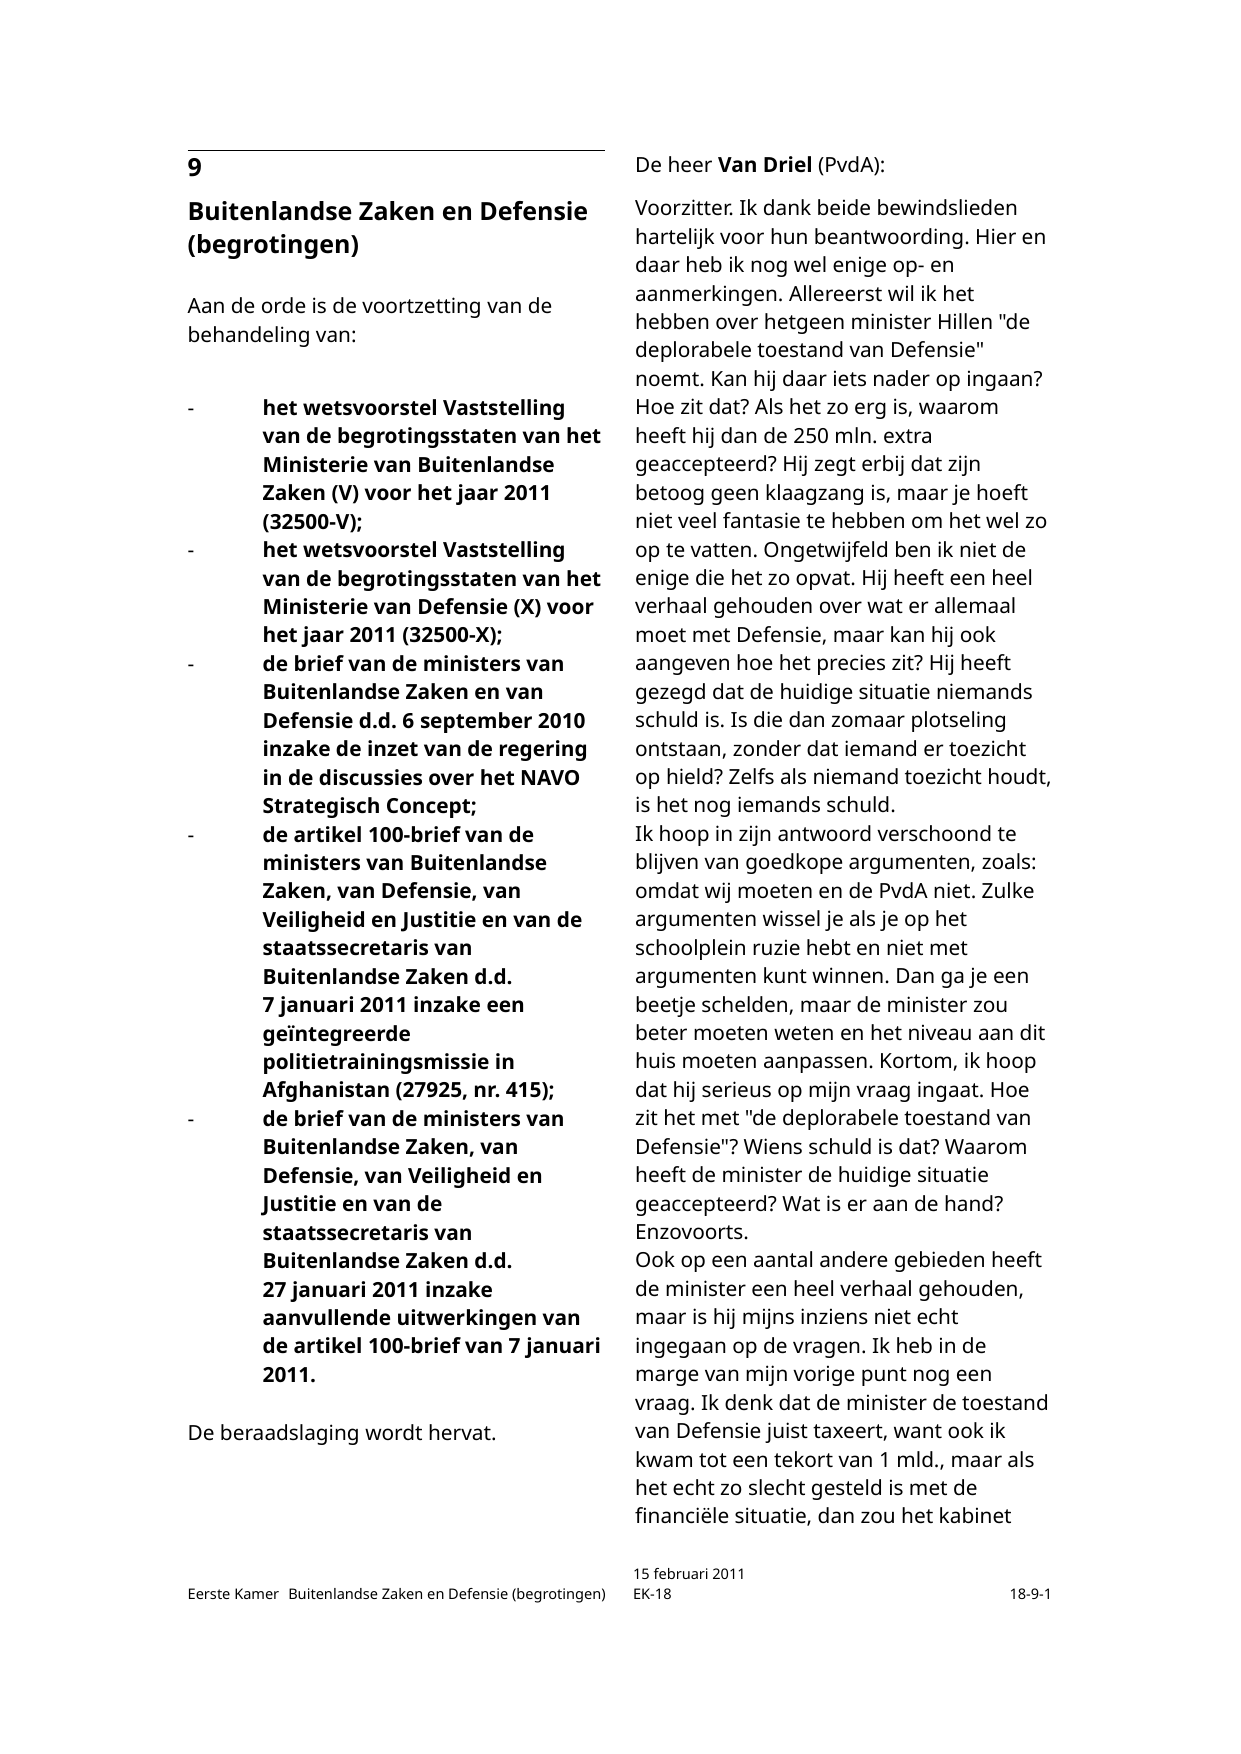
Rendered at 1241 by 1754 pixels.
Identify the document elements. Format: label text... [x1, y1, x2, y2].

text  [187, 1477, 605, 1505]
text Voorzitter. Ik dank beide bewindslieden hartelijk voor hun beantwoording. Hier en daar heb ik nog wel enige op- en aanmerkingen. Allereerst wil ik het hebben over hetgeen minister Hillen "de deplorabele toestand van Defensie" noemt. Kan hij daar iets nader op ingaan? Hoe zit dat? Als het zo erg is, waarom heeft hij dan de 250 mln. extra geaccepteerd? Hij zegt erbij dat zijn betoog geen klaagzang is, maar je hoeft niet veel fantasie te hebben om het wel zo op te vatten. Ongetwijfeld ben ik niet de enige die het zo opvat. Hij heeft een heel verhaal gehouden over wat er allemaal moet met Defensie, maar kan hij ook aangeven hoe het precies zit? Hij heeft gezegd dat de huidige situatie niemands schuld is. Is die dan zomaar plotseling ontstaan, zonder dat iemand er toezicht op hield? Zelfs als niemand toezicht houdt, is het nog iemands schuld. [635, 193, 1053, 819]
text Buitenlandse Zaken en Defensie (begrotingen) [187, 193, 605, 261]
text 9 [187, 151, 605, 184]
list de artikel 100-brief van de ministers van Buitenlandse Zaken, van Defensie, van Veiligheid en Justitie en van de staatssecretaris van Buitenlandse Zaken d.d. 7 januari 2011 inzake een geïntegreerde politietrainingsmissie in Afghanistan (27925, nr. 415); [187, 820, 605, 1104]
list het wetsvoorstel Vaststelling van de begrotingsstaten van het Ministerie van Buitenlandse Zaken (V) voor het jaar 2011 (32500-V); [187, 393, 605, 535]
text Ik hoop in zijn antwoord verschoond te blijven van goedkope argumenten, zoals: omdat wij moeten en de PvdA niet. Zulke argumenten wissel je als je op het schoolplein ruzie hebt en niet met argumenten kunt winnen. Dan ga je een beetje schelden, maar de minister zou beter moeten weten en het niveau aan dit huis moeten aanpassen. Kortom, ik hoop dat hij serieus op mijn vraag ingaat. Hoe zit het met "de deplorabele toestand van Defensie"? Wiens schuld is dat? Waarom heeft de minister de huidige situatie geaccepteerd? Wat is er aan de hand? Enzovoorts. [635, 819, 1053, 1246]
list het wetsvoorstel Vaststelling van de begrotingsstaten van het Ministerie van Defensie (X) voor het jaar 2011 (32500-X); [187, 535, 605, 649]
text Aan de orde is de voortzetting van de behandeling van: [187, 291, 605, 348]
text De heer Van Driel (PvdA): [635, 150, 1053, 178]
text De beraadslaging wordt hervat. [187, 1418, 605, 1447]
list de brief van de ministers van Buitenlandse Zaken en van Defensie d.d. 6 september 2010 inzake de inzet van de regering in de discussies over het NAVO Strategisch Concept; [187, 649, 605, 820]
list de brief van de ministers van Buitenlandse Zaken, van Defensie, van Veiligheid en Justitie en van de staatssecretaris van Buitenlandse Zaken d.d. 27 januari 2011 inzake aanvullende uitwerkingen van de artikel 100-brief van 7 januari 2011. [187, 1104, 605, 1388]
text Ook op een aantal andere gebieden heeft de minister een heel verhaal gehouden, maar is hij mijns inziens niet echt ingegaan op de vragen. Ik heb in de marge van mijn vorige punt nog een vraag. Ik denk dat de minister de toestand van Defensie juist taxeert, want ook ik kwam tot een tekort van 1 mld., maar als het echt zo slecht gesteld is met de financiële situatie, dan zou het kabinet [635, 1246, 1053, 1530]
